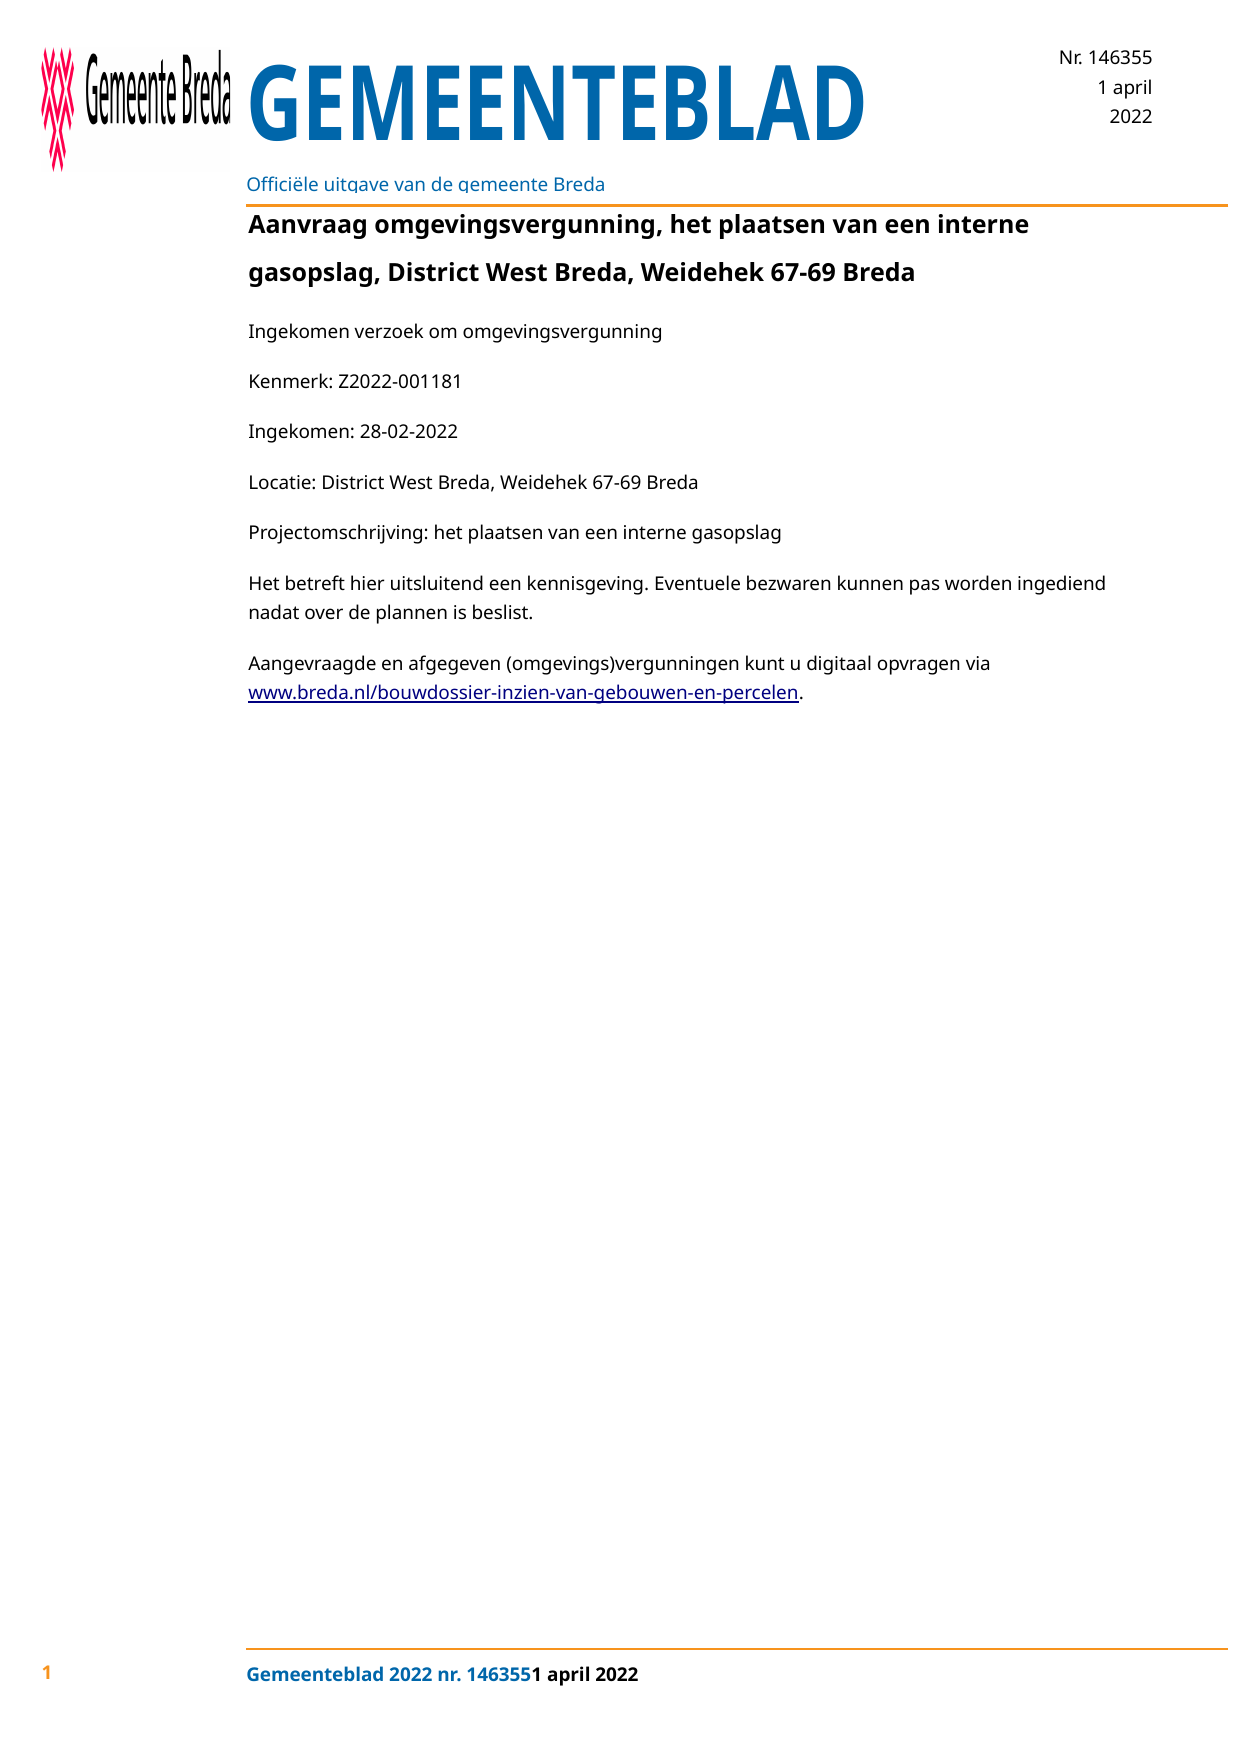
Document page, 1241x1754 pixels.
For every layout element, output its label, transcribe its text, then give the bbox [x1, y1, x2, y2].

text Aangevraagde en afgegeven (omgevings)vergunningen kunt u digitaal opvragen via www.breda.nl/bouwdossier-inzien-van-gebouwen-en-percelen. [248, 650, 1152, 705]
picture [41, 47, 231, 172]
text Projectomschrijving: het plaatsen van een interne gasopslag [248, 519, 1152, 545]
text Ingekomen verzoek om omgevingsvergunning [248, 318, 1152, 344]
text Ingekomen: 28-02-2022 [248, 419, 1152, 444]
text Aanvraag omgevingsvergunning, het plaatsen van een interne gasopslag, District West Breda, Weidehek 67-69 Breda [248, 207, 1152, 288]
text Kenmerk: Z2022-001181 [248, 368, 1152, 394]
text Locatie: District West Breda, Weidehek 67-69 Breda [248, 469, 1152, 495]
text Het betreft hier uitsluitend een kennisgeving. Eventuele bezwaren kunnen pas worden ingediend nadat over de plannen is beslist. [248, 570, 1152, 625]
